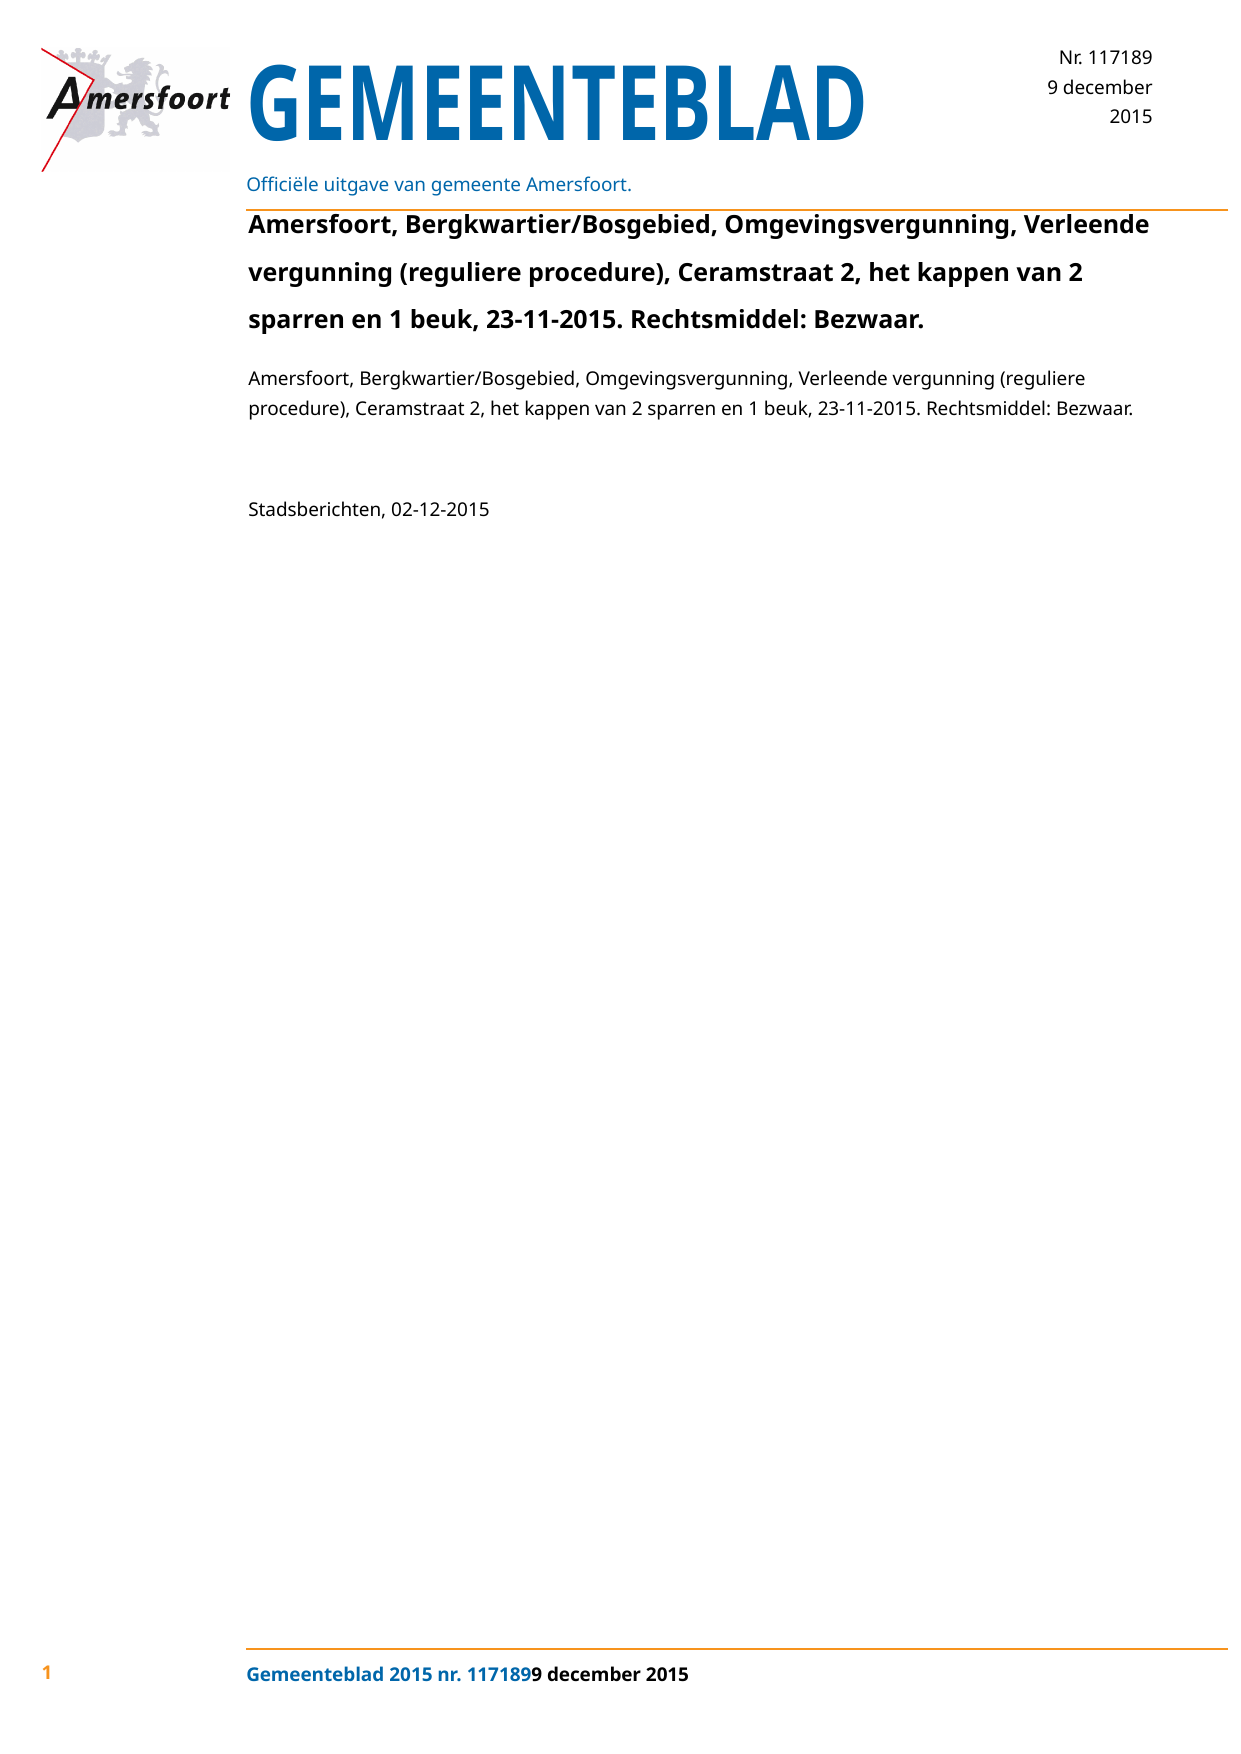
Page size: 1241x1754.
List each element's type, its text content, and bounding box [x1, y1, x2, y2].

text Amersfoort, Bergkwartier/Bosgebied, Omgevingsvergunning, Verleende vergunning (reguliere procedure), Ceramstraat 2, het kappen van 2 sparren en 1 beuk, 23-11-2015. Rechtsmiddel: Bezwaar. [248, 211, 1152, 336]
picture [41, 47, 231, 172]
text Stadsberichten, 02-12-2015 [248, 496, 1152, 522]
text Amersfoort, Bergkwartier/Bosgebied, Omgevingsvergunning, Verleende vergunning (reguliere procedure), Ceramstraat 2, het kappen van 2 sparren en 1 beuk, 23-11-2015. Rechtsmiddel: Bezwaar. [248, 366, 1152, 421]
